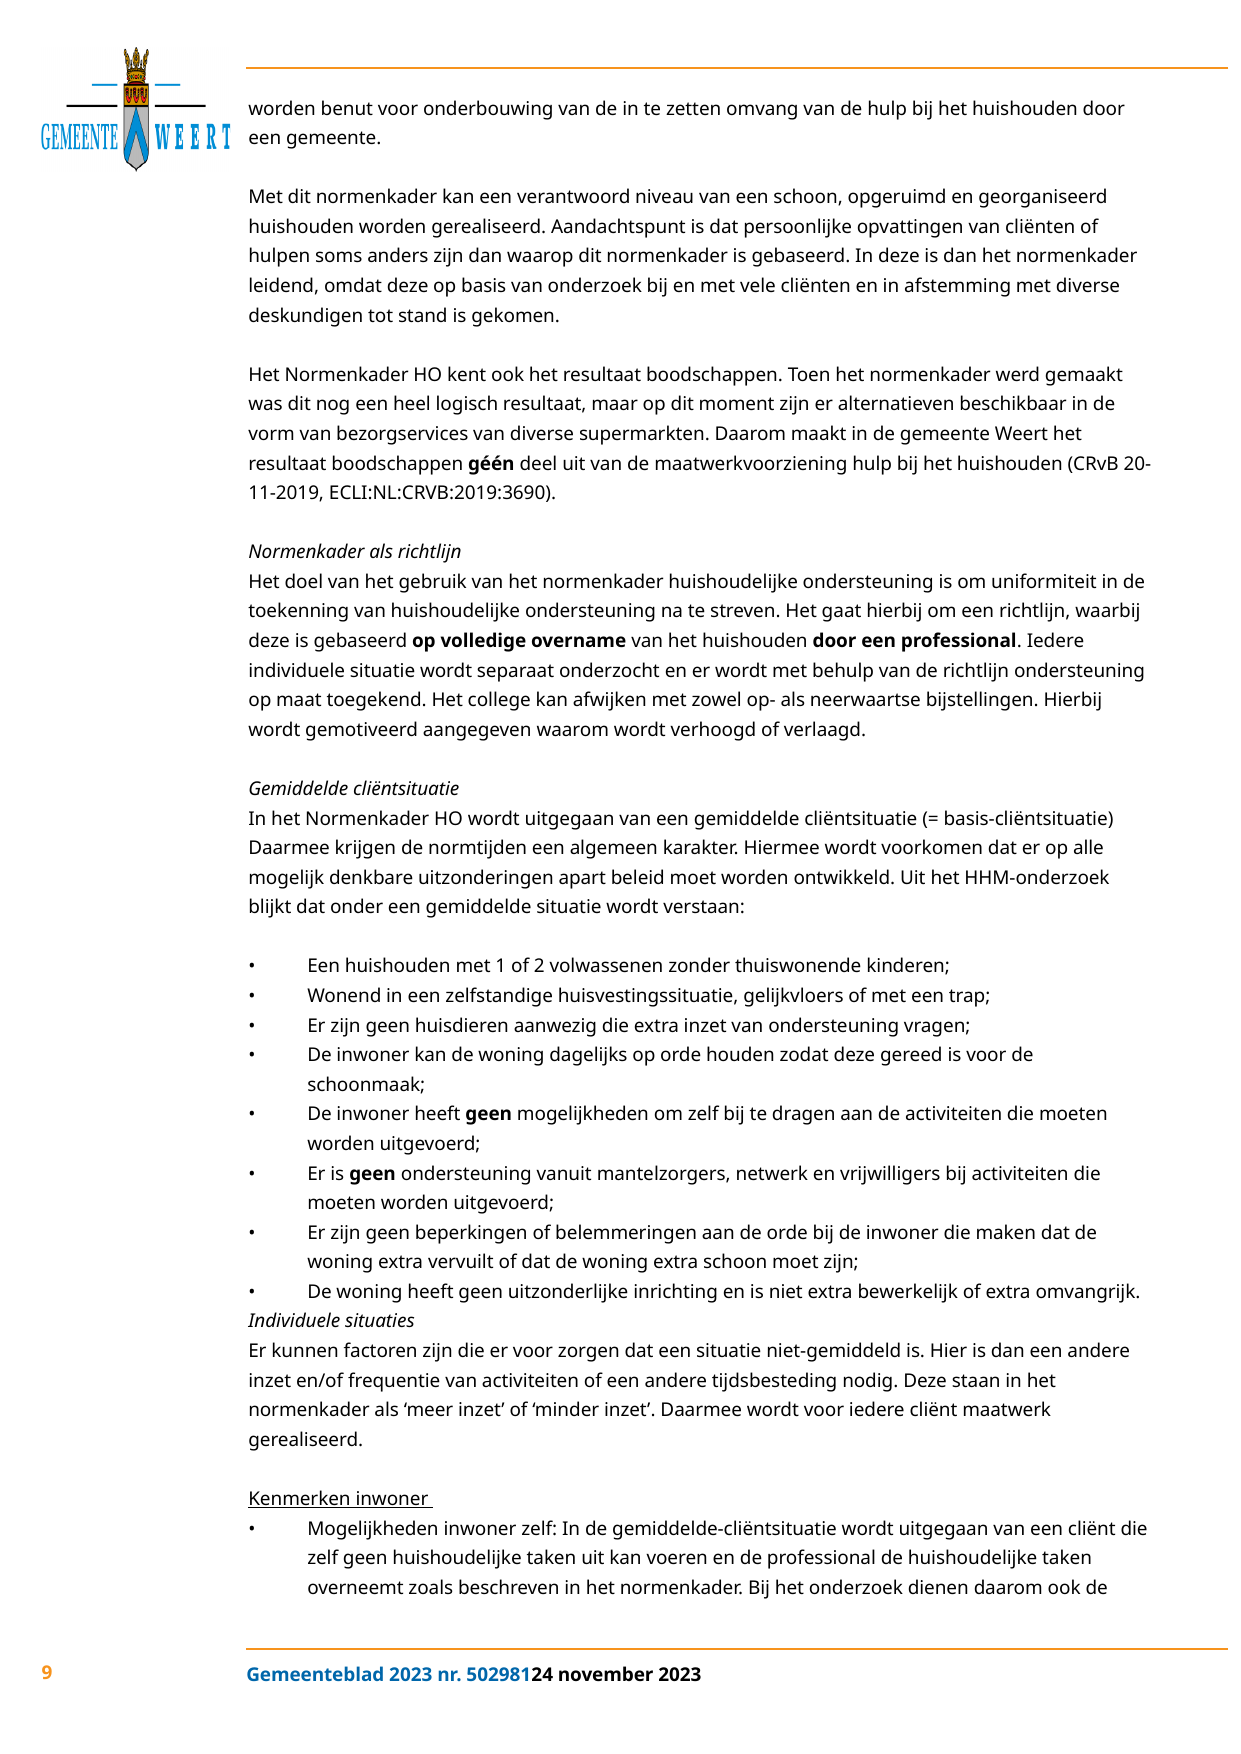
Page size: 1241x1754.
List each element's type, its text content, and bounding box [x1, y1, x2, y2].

list Er zijn geen beperkingen of belemmeringen aan de orde bij de inwoner die maken dat de woning extra vervuilt of dat de woning extra schoon moet zijn; [248, 1219, 1152, 1274]
list De woning heeft geen uitzonderlijke inrichting en is niet extra bewerkelijk of extra omvangrijk. [248, 1278, 1152, 1304]
text worden benut voor onderbouwing van de in te zetten omvang van de hulp bij het huishouden door een gemeente. [248, 95, 1152, 150]
list Er zijn geen huisdieren aanwezig die extra inzet van ondersteuning vragen; [248, 1012, 1152, 1038]
text Er kunnen factoren zijn die er voor zorgen dat een situatie niet-gemiddeld is. Hier is dan een andere inzet en/of frequentie van activiteiten of een andere tijdsbesteding nodig. Deze staan in het normenkader als ‘meer inzet’ of ‘minder inzet’. Daarmee wordt voor iedere cliënt maatwerk gerealiseerd. [248, 1337, 1152, 1452]
text Het Normenkader HO kent ook het resultaat boodschappen. Toen het normenkader werd gemaakt was dit nog een heel logisch resultaat, maar op dit moment zijn er alternatieven beschikbaar in de vorm van bezorgservices van diverse supermarkten. Daarom maakt in de gemeente Weert het resultaat boodschappen géén deel uit van de maatwerkvoorziening hulp bij het huishouden (CRvB 20-11-2019, ECLI:NL:CRVB:2019:3690). [248, 361, 1152, 505]
text Gemiddelde cliëntsituatie [248, 775, 1152, 801]
text Met dit normenkader kan een verantwoord niveau van een schoon, opgeruimd en georganiseerd huishouden worden gerealiseerd. Aandachtspunt is dat persoonlijke opvattingen van cliënten of hulpen soms anders zijn dan waarop dit normenkader is gebaseerd. In deze is dan het normenkader leidend, omdat deze op basis van onderzoek bij en met vele cliënten en in afstemming met diverse deskundigen tot stand is gekomen. [248, 183, 1152, 328]
list Wonend in een zelfstandige huisvestingssituatie, gelijkvloers of met een trap; [248, 982, 1152, 1008]
list De inwoner heeft geen mogelijkheden om zelf bij te dragen aan de activiteiten die moeten worden uitgevoerd; [248, 1101, 1152, 1156]
text Het doel van het gebruik van het normenkader huishoudelijke ondersteuning is om uniformiteit in de toekenning van huishoudelijke ondersteuning na te streven. Het gaat hierbij om een richtlijn, waarbij deze is gebaseerd op volledige overname van het huishouden door een professional. Iedere individuele situatie wordt separaat onderzocht en er wordt met behulp van de richtlijn ondersteuning op maat toegekend. Het college kan afwijken met zowel op- als neerwaartse bijstellingen. Hierbij wordt gemotiveerd aangegeven waarom wordt verhoogd of verlaagd. [248, 568, 1152, 742]
text Individuele situaties [248, 1308, 1152, 1333]
text Kenmerken inwoner [248, 1485, 1152, 1511]
list De inwoner kan de woning dagelijks op orde houden zodat deze gereed is voor de schoonmaak; [248, 1041, 1152, 1097]
text In het Normenkader HO wordt uitgegaan van een gemiddelde cliëntsituatie (= basis-cliëntsituatie) Daarmee krijgen de normtijden een algemeen karakter. Hiermee wordt voorkomen dat er op alle mogelijk denkbare uitzonderingen apart beleid moet worden ontwikkeld. Uit het HHM-onderzoek blijkt dat onder een gemiddelde situatie wordt verstaan: [248, 805, 1152, 919]
list Een huishouden met 1 of 2 volwassenen zonder thuiswonende kinderen; [248, 953, 1152, 978]
text Normenkader als richtlijn [248, 538, 1152, 564]
picture [41, 47, 231, 172]
list Er is geen ondersteuning vanuit mantelzorgers, netwerk en vrijwilligers bij activiteiten die moeten worden uitgevoerd; [248, 1160, 1152, 1215]
list Mogelijkheden inwoner zelf: In de gemiddelde-cliëntsituatie wordt uitgegaan van een cliënt die zelf geen huishoudelijke taken uit kan voeren en de professional de huishoudelijke taken overneemt zoals beschreven in het normenkader. Bij het onderzoek dienen daarom ook de [248, 1515, 1152, 1600]
